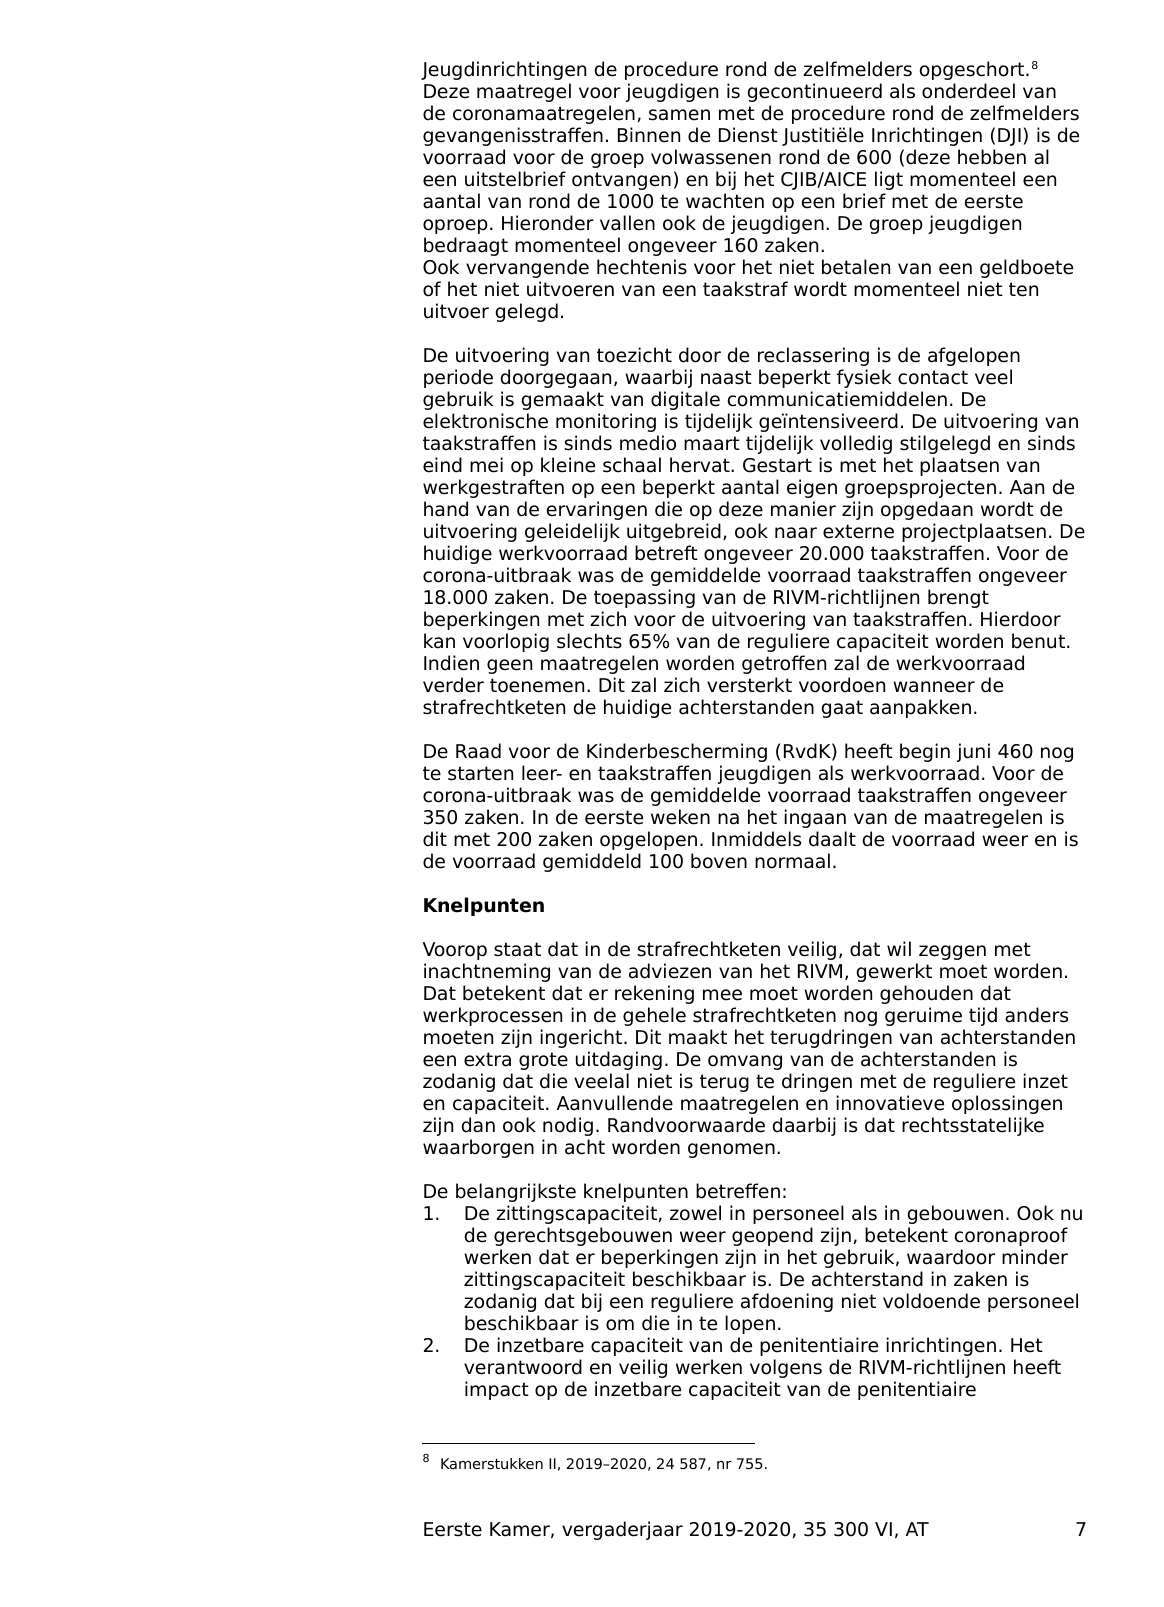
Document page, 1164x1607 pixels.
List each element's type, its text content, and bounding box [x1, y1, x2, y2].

text De Raad voor de Kinderbescherming (RvdK) heeft begin juni 460 nog te starten leer- en taakstraffen jeugdigen als werkvoorraad. Voor de corona-uitbraak was de gemiddelde voorraad taakstraffen ongeveer 350 zaken. In de eerste weken na het ingaan van de maatregelen is dit met 200 zaken opgelopen. Inmiddels daalt de voorraad weer en is de voorraad gemiddeld 100 boven normaal. [422, 741, 1087, 873]
text De uitvoering van toezicht door de reclassering is de afgelopen periode doorgegaan, waarbij naast beperkt fysiek contact veel gebruik is gemaakt van digitale communicatiemiddelen. De elektronische monitoring is tijdelijk geïntensiveerd. De uitvoering van taakstraffen is sinds medio maart tijdelijk volledig stilgelegd en sinds eind mei op kleine schaal hervat. Gestart is met het plaatsen van werkgestraften op een beperkt aantal eigen groepsprojecten. Aan de hand van de ervaringen die op deze manier zijn opgedaan wordt de uitvoering geleidelijk uitgebreid, ook naar externe projectplaatsen. De huidige werkvoorraad betreft ongeveer 20.000 taakstraffen. Voor de corona-uitbraak was de gemiddelde voorraad taakstraffen ongeveer 18.000 zaken. De toepassing van de RIVM-richtlijnen brengt beperkingen met zich voor de uitvoering van taakstraffen. Hierdoor kan voorlopig slechts 65% van de reguliere capaciteit worden benut. Indien geen maatregelen worden getroffen zal de werkvoorraad verder toenemen. Dit zal zich versterkt voordoen wanneer de strafrechtketen de huidige achterstanden gaat aanpakken. [422, 345, 1087, 719]
subtitle Knelpunten [422, 895, 1087, 917]
text Ook vervangende hechtenis voor het niet betalen van een geldboete of het niet uitvoeren van een taakstraf wordt momenteel niet ten uitvoer gelegd. [422, 257, 1087, 323]
text Voorop staat dat in de strafrechtketen veilig, dat wil zeggen met inachtneming van de adviezen van het RIVM, gewerkt moet worden. Dat betekent dat er rekening mee moet worden gehouden dat werkprocessen in de gehele strafrechtketen nog geruime tijd anders moeten zijn ingericht. Dit maakt het terugdringen van achterstanden een extra grote uitdaging. De omvang van de achterstanden is zodanig dat die veelal niet is terug te dringen met de reguliere inzet en capaciteit. Aanvullende maatregelen en innovatieve oplossingen zijn dan ook nodig. Randvoorwaarde daarbij is dat rechtsstatelijke waarborgen in acht worden genomen. [422, 939, 1087, 1159]
text 1. De zittingscapaciteit, zowel in personeel als in gebouwen. Ook nu de gerechtsgebouwen weer geopend zijn, betekent coronaproof werken dat er beperkingen zijn in het gebruik, waardoor minder zittingscapaciteit beschikbaar is. De achterstand in zaken is zodanig dat bij een reguliere afdoening niet voldoende personeel beschikbaar is om die in te lopen. [422, 1203, 1087, 1335]
text Kamerstukken II, 2019–2020, 24 587, nr 755. [422, 1452, 1087, 1474]
text 2. De inzetbare capaciteit van de penitentiaire inrichtingen. Het verantwoord en veilig werken volgens de RIVM-richtlijnen heeft impact op de inzetbare capaciteit van de penitentiaire [422, 1335, 1087, 1401]
text Jeugdinrichtingen de procedure rond de zelfmelders opgeschort. Deze maatregel voor jeugdigen is gecontinueerd als onderdeel van de coronamaatregelen, samen met de procedure rond de zelfmelders gevangenisstraffen. Binnen de Dienst Justitiële Inrichtingen (DJI) is de voorraad voor de groep volwassenen rond de 600 (deze hebben al een uitstelbrief ontvangen) en bij het CJIB/AICE ligt momenteel een aantal van rond de 1000 te wachten op een brief met de eerste oproep. Hieronder vallen ook de jeugdigen. De groep jeugdigen bedraagt momenteel ongeveer 160 zaken. [422, 59, 1087, 257]
text De belangrijkste knelpunten betreffen: [422, 1181, 1087, 1203]
